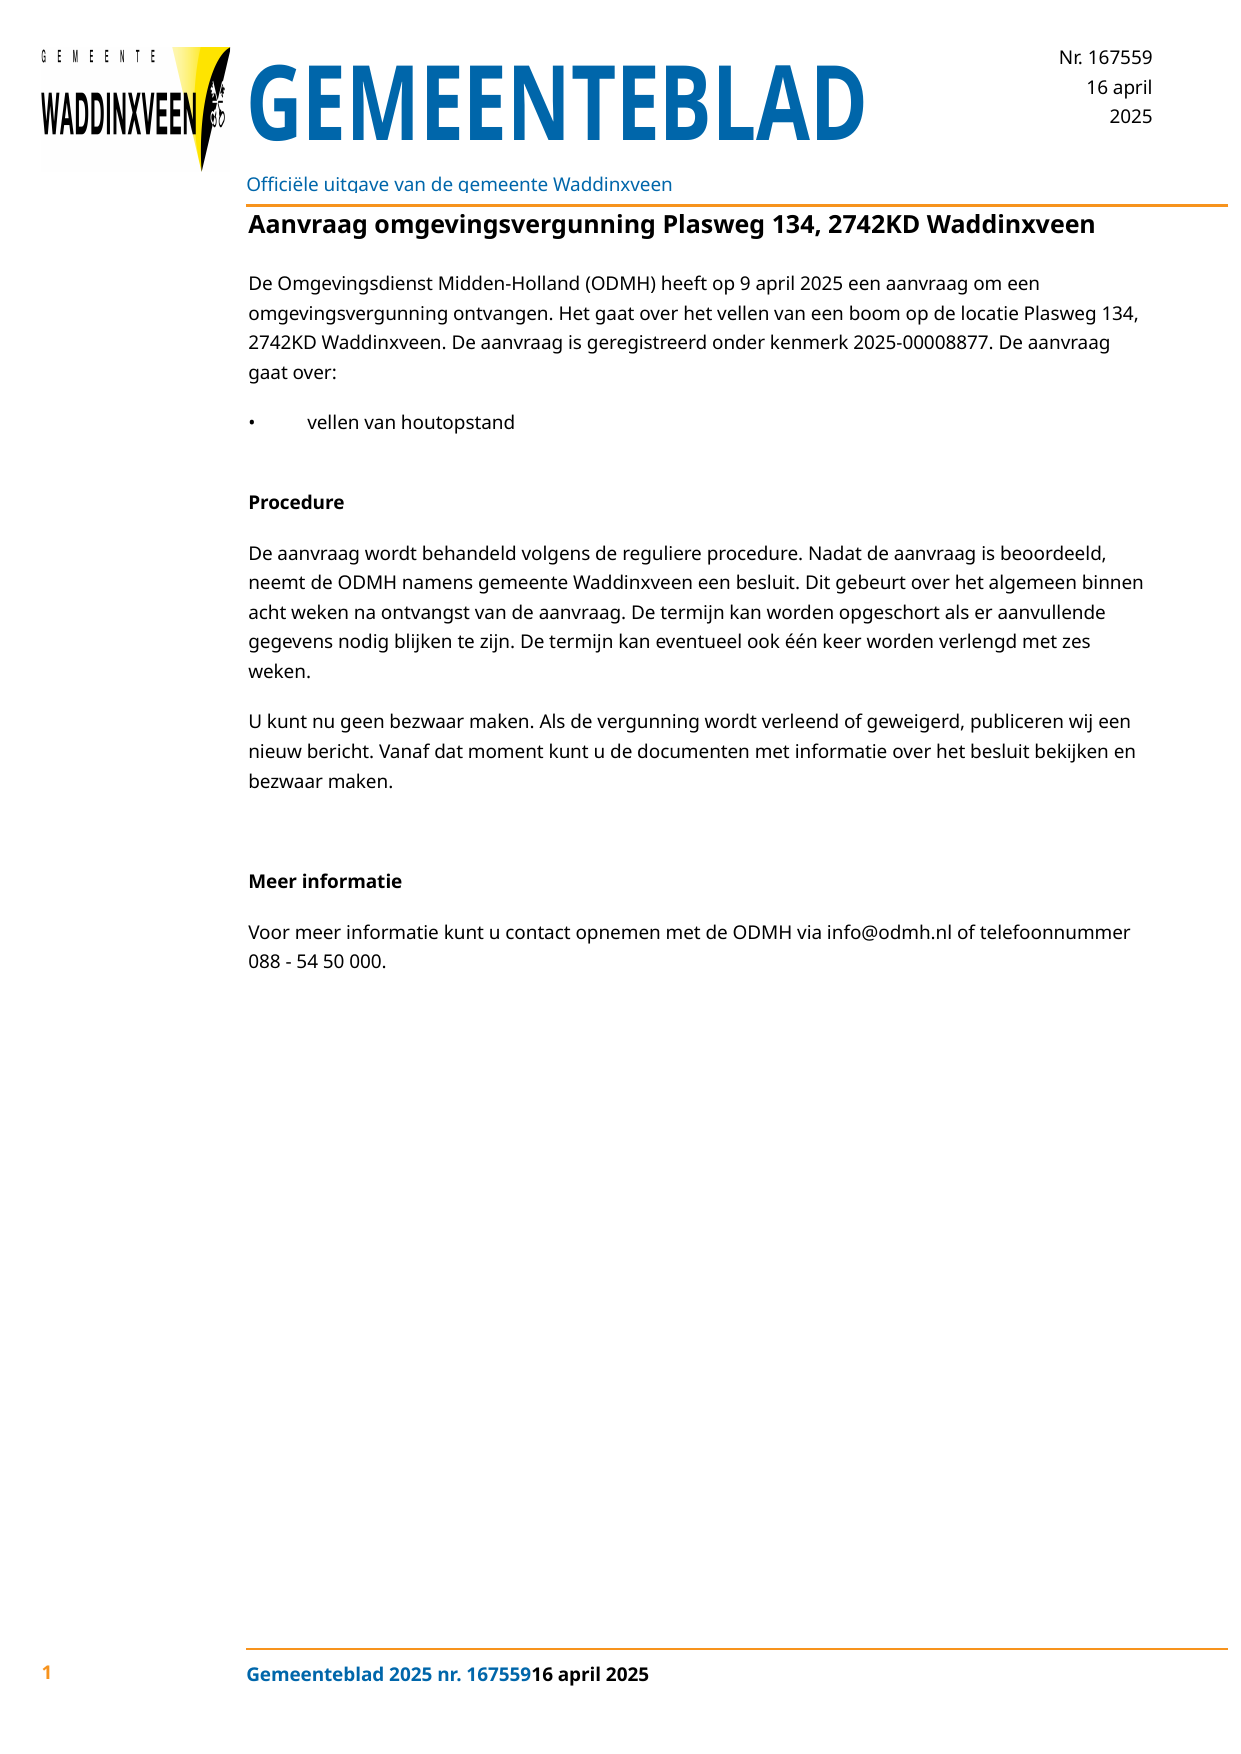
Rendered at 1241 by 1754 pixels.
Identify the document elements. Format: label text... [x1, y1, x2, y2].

list vellen van houtopstand [248, 409, 1152, 435]
text Aanvraag omgevingsvergunning Plasweg 134, 2742KD Waddinxveen [248, 207, 1152, 241]
text De aanvraag wordt behandeld volgens de reguliere procedure. Nadat de aanvraag is beoordeeld, neemt de ODMH namens gemeente Waddinxveen een besluit. Dit gebeurt over het algemeen binnen acht weken na ontvangst van de aanvraag. De termijn kan worden opgeschort als er aanvullende gegevens nodig blijken te zijn. De termijn kan eventueel ook één keer worden verlengd met zes weken. [248, 540, 1152, 684]
text U kunt nu geen bezwaar maken. Als de vergunning wordt verleend of geweigerd, publiceren wij een nieuw bericht. Vanaf dat moment kunt u de documenten met informatie over het besluit bekijken en bezwaar maken. [248, 709, 1152, 793]
text Voor meer informatie kunt u contact opnemen met de ODMH via info@odmh.nl of telefoonnummer 088 - 54 50 000. [248, 919, 1152, 974]
picture [41, 47, 231, 172]
text Procedure [248, 489, 1152, 515]
text De Omgevingsdienst Midden-Holland (ODMH) heeft op 9 april 2025 een aanvraag om een omgevingsvergunning ontvangen. Het gaat over het vellen van een boom op de locatie Plasweg 134, 2742KD Waddinxveen. De aanvraag is geregistreerd onder kenmerk 2025-00008877. De aanvraag gaat over: [248, 270, 1152, 385]
text Meer informatie [248, 869, 1152, 894]
